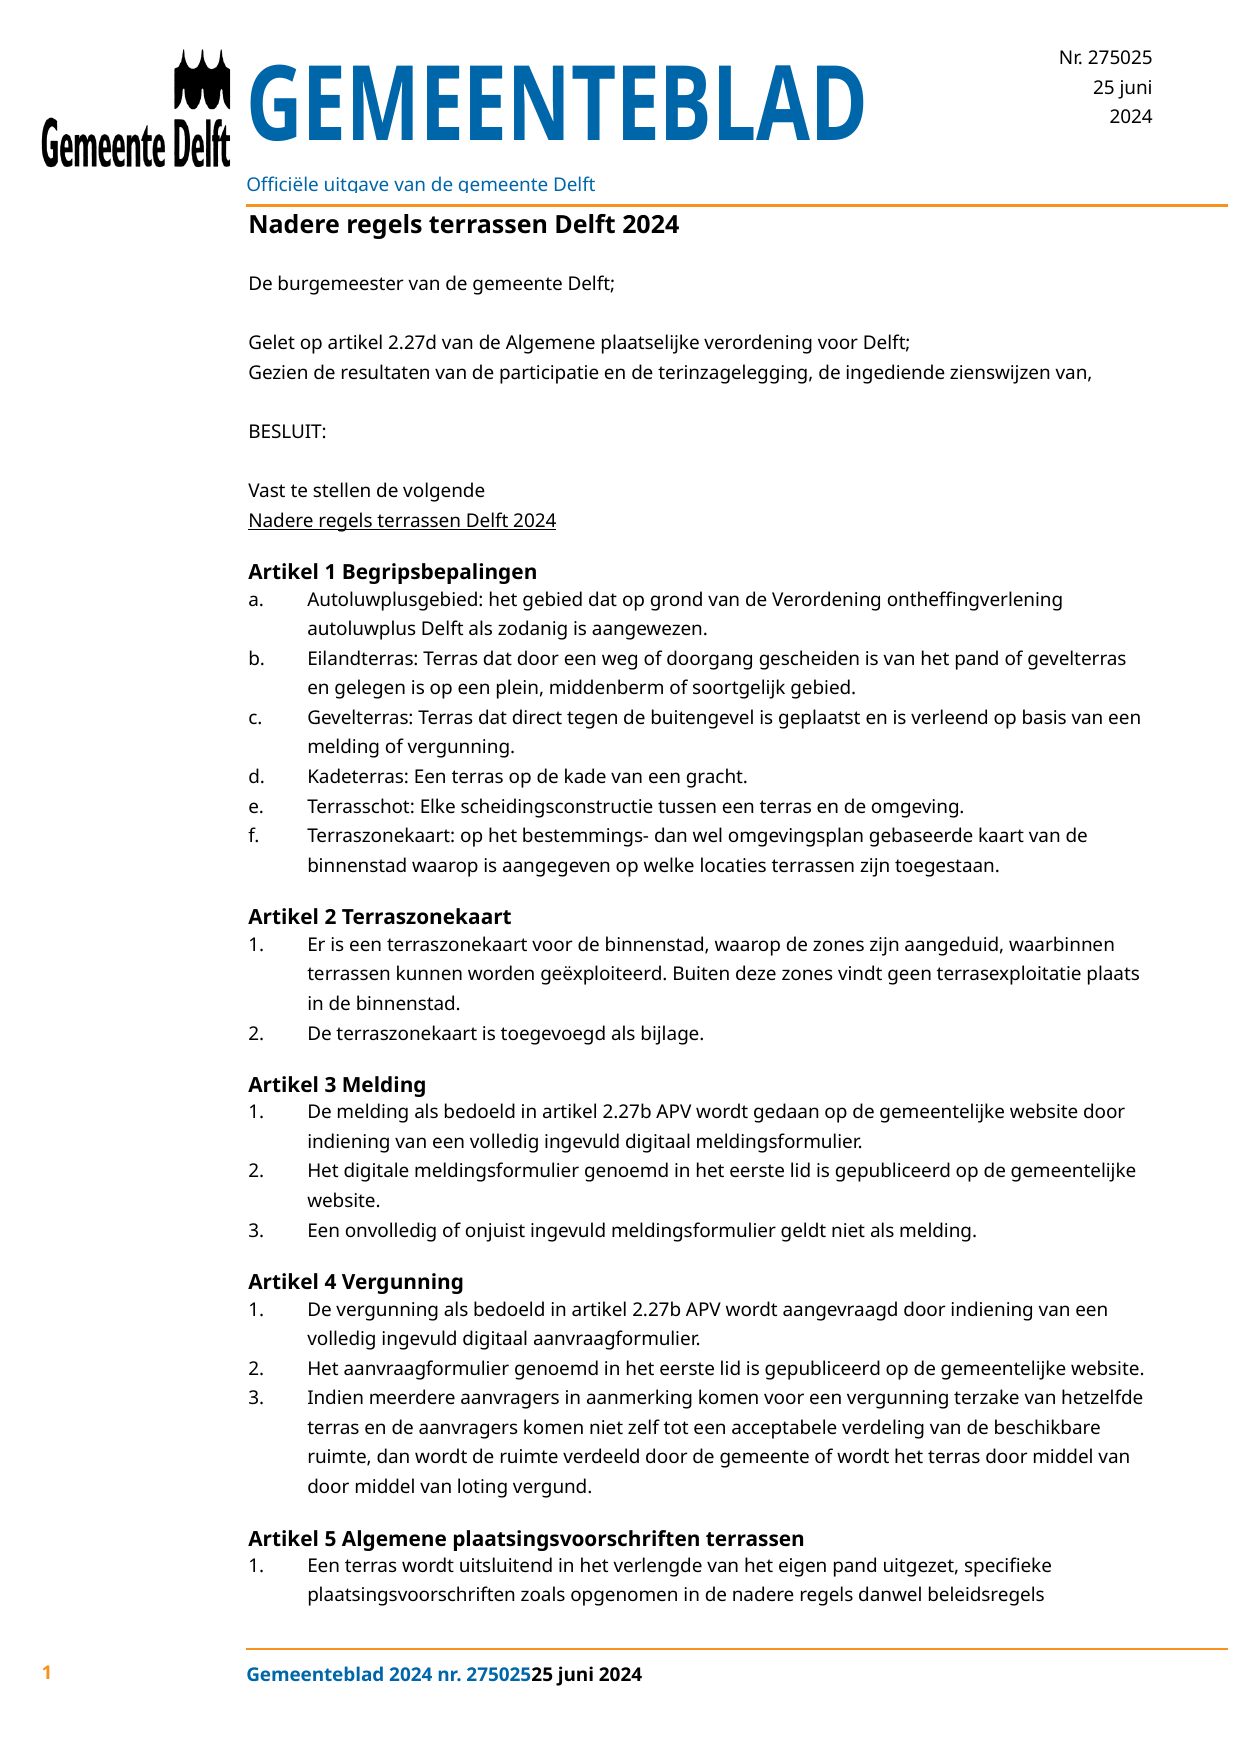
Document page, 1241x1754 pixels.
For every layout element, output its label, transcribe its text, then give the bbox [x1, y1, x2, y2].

text Artikel 2 Terraszonekaart [248, 902, 1152, 931]
list Een terras wordt uitsluitend in het verlengde van het eigen pand uitgezet, specifieke plaatsingsvoorschriften zoals opgenomen in de nadere regels danwel beleidsregels [248, 1552, 1152, 1607]
list Indien meerdere aanvragers in aanmerking komen voor een vergunning terzake van hetzelfde terras en de aanvragers komen niet zelf tot een acceptabele verdeling van de beschikbare ruimte, dan wordt de ruimte verdeeld door de gemeente of wordt het terras door middel van door middel van loting vergund. [248, 1384, 1152, 1499]
text Artikel 5 Algemene plaatsingsvoorschriften terrassen [248, 1524, 1152, 1552]
list De melding als bedoeld in artikel 2.27b APV wordt gedaan op de gemeentelijke website door indiening van een volledig ingevuld digitaal meldingsformulier. [248, 1098, 1152, 1154]
list De vergunning als bedoeld in artikel 2.27b APV wordt aangevraagd door indiening van een volledig ingevuld digitaal aanvraagformulier. [248, 1296, 1152, 1351]
text Gezien de resultaten van de participatie en de terinzagelegging, de ingediende zienswijzen van, [248, 359, 1152, 385]
list Gevelterras: Terras dat direct tegen de buitengevel is geplaatst en is verleend op basis van een melding of vergunning. [248, 704, 1152, 759]
text De burgemeester van de gemeente Delft; [248, 270, 1152, 296]
text Nadere regels terrassen Delft 2024 [248, 507, 1152, 533]
list Terrasschot: Elke scheidingsconstructie tussen een terras en de omgeving. [248, 793, 1152, 819]
list Een onvolledig of onjuist ingevuld meldingsformulier geldt niet als melding. [248, 1217, 1152, 1243]
text Artikel 3 Melding [248, 1070, 1152, 1098]
list De terraszonekaart is toegevoegd als bijlage. [248, 1020, 1152, 1045]
list Het aanvraagformulier genoemd in het eerste lid is gepubliceerd op de gemeentelijke website. [248, 1355, 1152, 1381]
list Terraszonekaart: op het bestemmings- dan wel omgevingsplan gebaseerde kaart van de binnenstad waarop is aangegeven op welke locaties terrassen zijn toegestaan. [248, 822, 1152, 878]
list Er is een terraszonekaart voor de binnenstad, waarop de zones zijn aangeduid, waarbinnen terrassen kunnen worden geëxploiteerd. Buiten deze zones vindt geen terrasexploitatie plaats in de binnenstad. [248, 931, 1152, 1016]
text Vast te stellen de volgende [248, 477, 1152, 503]
list Het digitale meldingsformulier genoemd in het eerste lid is gepubliceerd op de gemeentelijke website. [248, 1158, 1152, 1213]
list Kadeterras: Een terras op de kade van een gracht. [248, 763, 1152, 789]
text Gelet op artikel 2.27d van de Algemene plaatselijke verordening voor Delft; [248, 329, 1152, 355]
list Eilandterras: Terras dat door een weg of doorgang gescheiden is van het pand of gevelterras en gelegen is op een plein, middenberm of soortgelijk gebied. [248, 645, 1152, 700]
text Nadere regels terrassen Delft 2024 [248, 207, 1152, 241]
text Artikel 4 Vergunning [248, 1267, 1152, 1296]
picture [41, 47, 231, 172]
text BESLUIT: [248, 418, 1152, 444]
list Autoluwplusgebied: het gebied dat op grond van de Verordening ontheffingverlening autoluwplus Delft als zodanig is aangewezen. [248, 586, 1152, 641]
text Artikel 1 Begripsbepalingen [248, 557, 1152, 586]
